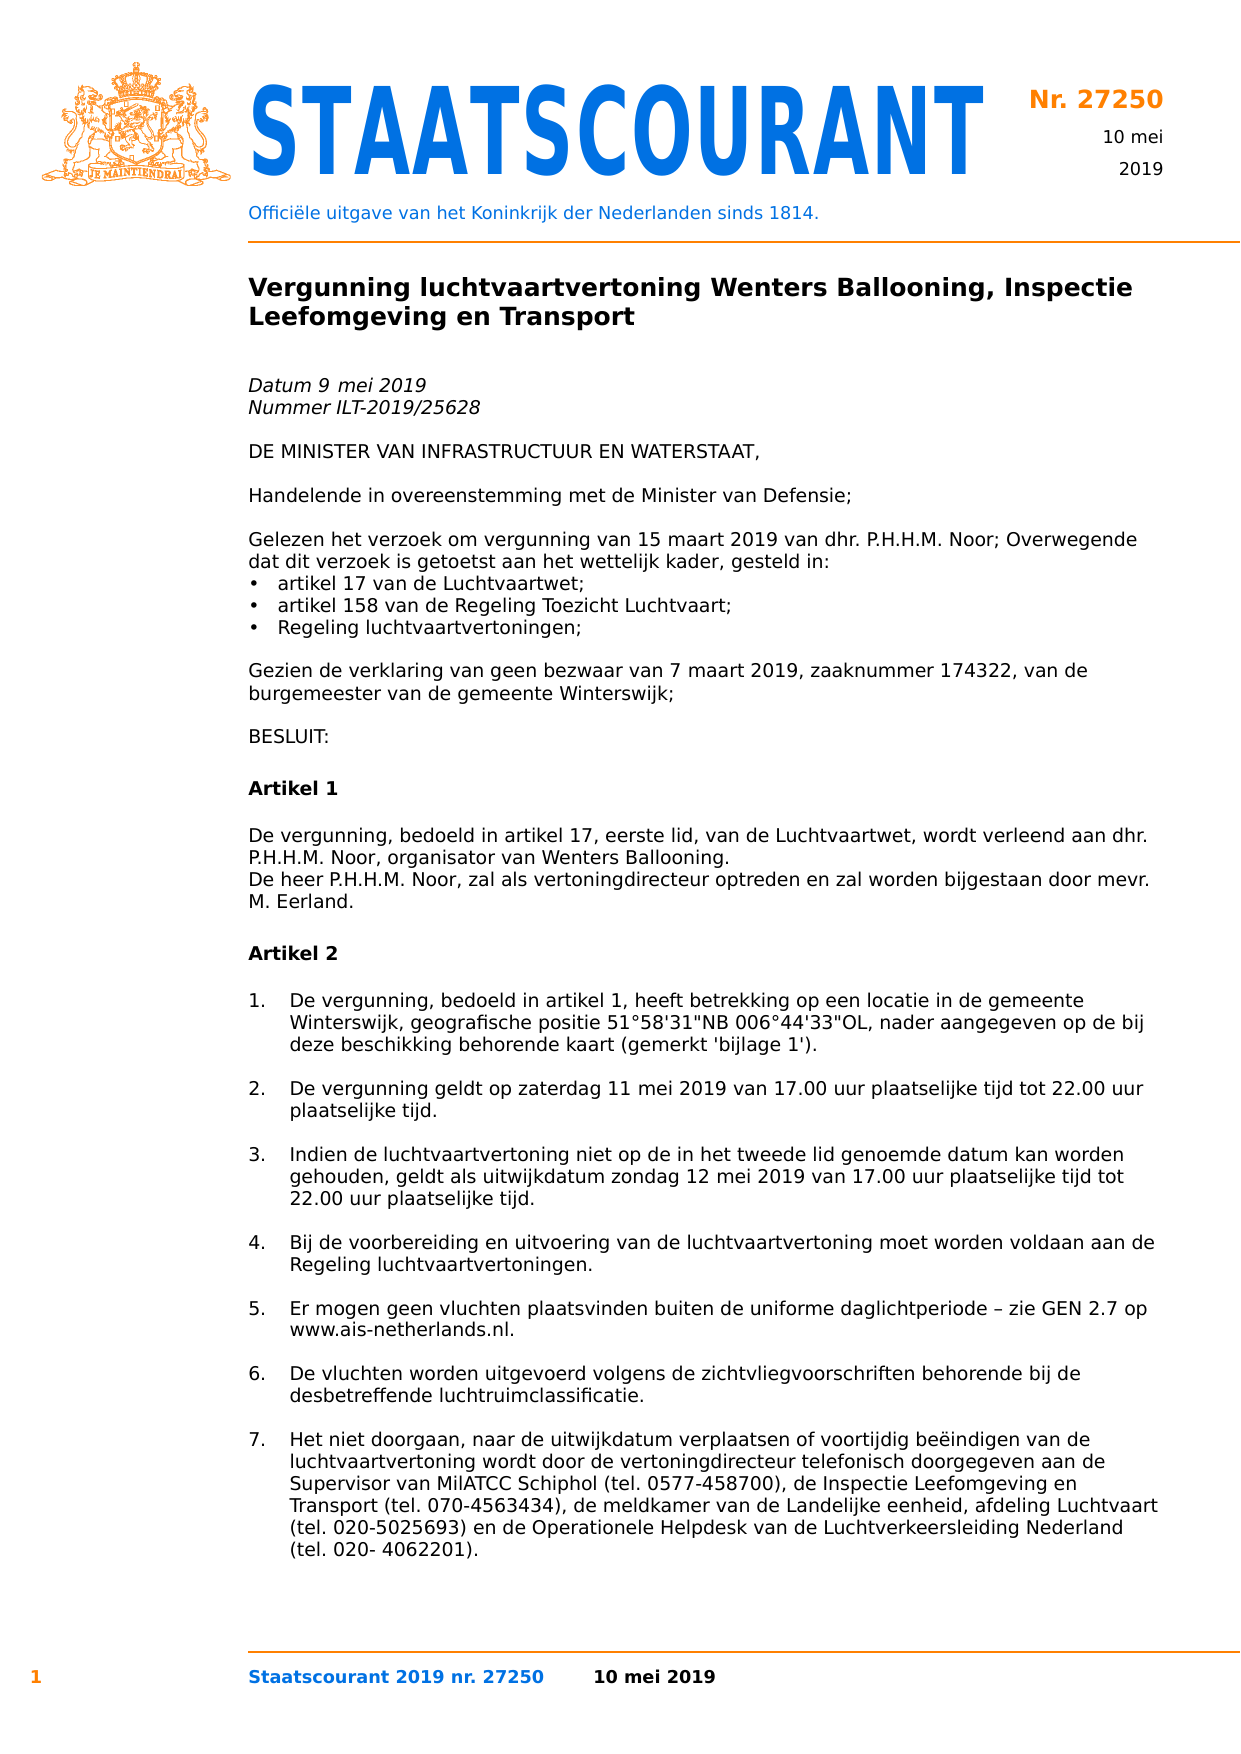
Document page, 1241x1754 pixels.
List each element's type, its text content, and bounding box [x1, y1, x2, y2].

text 5. Er mogen geen vluchten plaatsvinden buiten de uniforme daglichtperiode – zie GEN 2.7 op www.ais-netherlands.nl. [248, 1297, 1163, 1341]
table_cell Officiële uitgave van het Koninkrijk der Nederlanden sinds 1814. [248, 203, 1240, 241]
table_header STAATSCOURANT [248, 62, 998, 203]
picture [41, 62, 231, 186]
text De heer P.H.H.M. Noor, zal als vertoningdirecteur optreden en zal worden bijgestaan door mevr. M. Eerland. [248, 869, 1163, 913]
text • Regeling luchtvaartvertoningen; [248, 617, 1163, 638]
text 7. Het niet doorgaan, naar de uitwijkdatum verplaatsen of voortijdig beëindigen van de luchtvaartvertoning wordt door de vertoningdirecteur telefonisch doorgegeven aan de Supervisor van MilATCC Schiphol (tel. 0577-458700), de Inspectie Leefomgeving en Transport (tel. 070-4563434), de meldkamer van de Landelijke eenheid, afdeling Luchtvaart (tel. 020-5025693) en de Operationele Helpdesk van de Luchtverkeersleiding Nederland (tel. 020- 4062201). [248, 1429, 1163, 1561]
text 2. De vergunning geldt op zaterdag 11 mei 2019 van 17.00 uur plaatselijke tijd tot 22.00 uur plaatselijke tijd. [248, 1078, 1163, 1122]
table_cell 10 mei [998, 121, 1240, 153]
text Gezien de verklaring van geen bezwaar van 7 maart 2019, zaaknummer 174322, van de burgemeester van de gemeente Winterswijk; [248, 660, 1163, 704]
text DE MINISTER VAN INFRASTRUCTUUR EN WATERSTAAT, [248, 441, 1163, 463]
text De vergunning, bedoeld in artikel 17, eerste lid, van de Luchtvaartwet, wordt verleend aan dhr. P.H.H.M. Noor, organisator van Wenters Ballooning. [248, 825, 1163, 869]
text Nummer ILT-2019/25628 [248, 397, 1163, 419]
table_header Nr. 27250 [998, 62, 1240, 121]
text 1. De vergunning, bedoeld in artikel 1, heeft betrekking op een locatie in de gemeente Winterswijk, geografische positie 51°58'31"NB 006°44'33"OL, nader aangegeven op de bij deze beschikking behorende kaart (gemerkt 'bijlage 1'). [248, 990, 1163, 1056]
text 4. Bij de voorbereiding en uitvoering van de luchtvaartvertoning moet worden voldaan aan de Regeling luchtvaartvertoningen. [248, 1232, 1163, 1276]
text Datum 9 mei 2019 [248, 375, 1163, 397]
subtitle Artikel 1 [248, 778, 1163, 800]
subtitle Vergunning luchtvaartvertoning Wenters Ballooning, Inspectie Leefomgeving en Transport [248, 273, 1163, 331]
text Handelende in overeenstemming met de Minister van Defensie; [248, 485, 1163, 507]
subtitle Artikel 2 [248, 943, 1163, 965]
text Gelezen het verzoek om vergunning van 15 maart 2019 van dhr. P.H.H.M. Noor; Overwegende dat dit verzoek is getoetst aan het wettelijk kader, gesteld in: [248, 529, 1163, 573]
table_cell 2019 [998, 153, 1240, 203]
text 3. Indien de luchtvaartvertoning niet op de in het tweede lid genoemde datum kan worden gehouden, geldt als uitwijkdatum zondag 12 mei 2019 van 17.00 uur plaatselijke tijd tot 22.00 uur plaatselijke tijd. [248, 1144, 1163, 1210]
text • artikel 158 van de Regeling Toezicht Luchtvaart; [248, 594, 1163, 617]
text 6. De vluchten worden uitgevoerd volgens de zichtvliegvoorschriften behorende bij de desbetreffende luchtruimclassificatie. [248, 1363, 1163, 1407]
text BESLUIT: [248, 726, 1163, 748]
table_header [25, 62, 248, 241]
text • artikel 17 van de Luchtvaartwet; [248, 573, 1163, 594]
